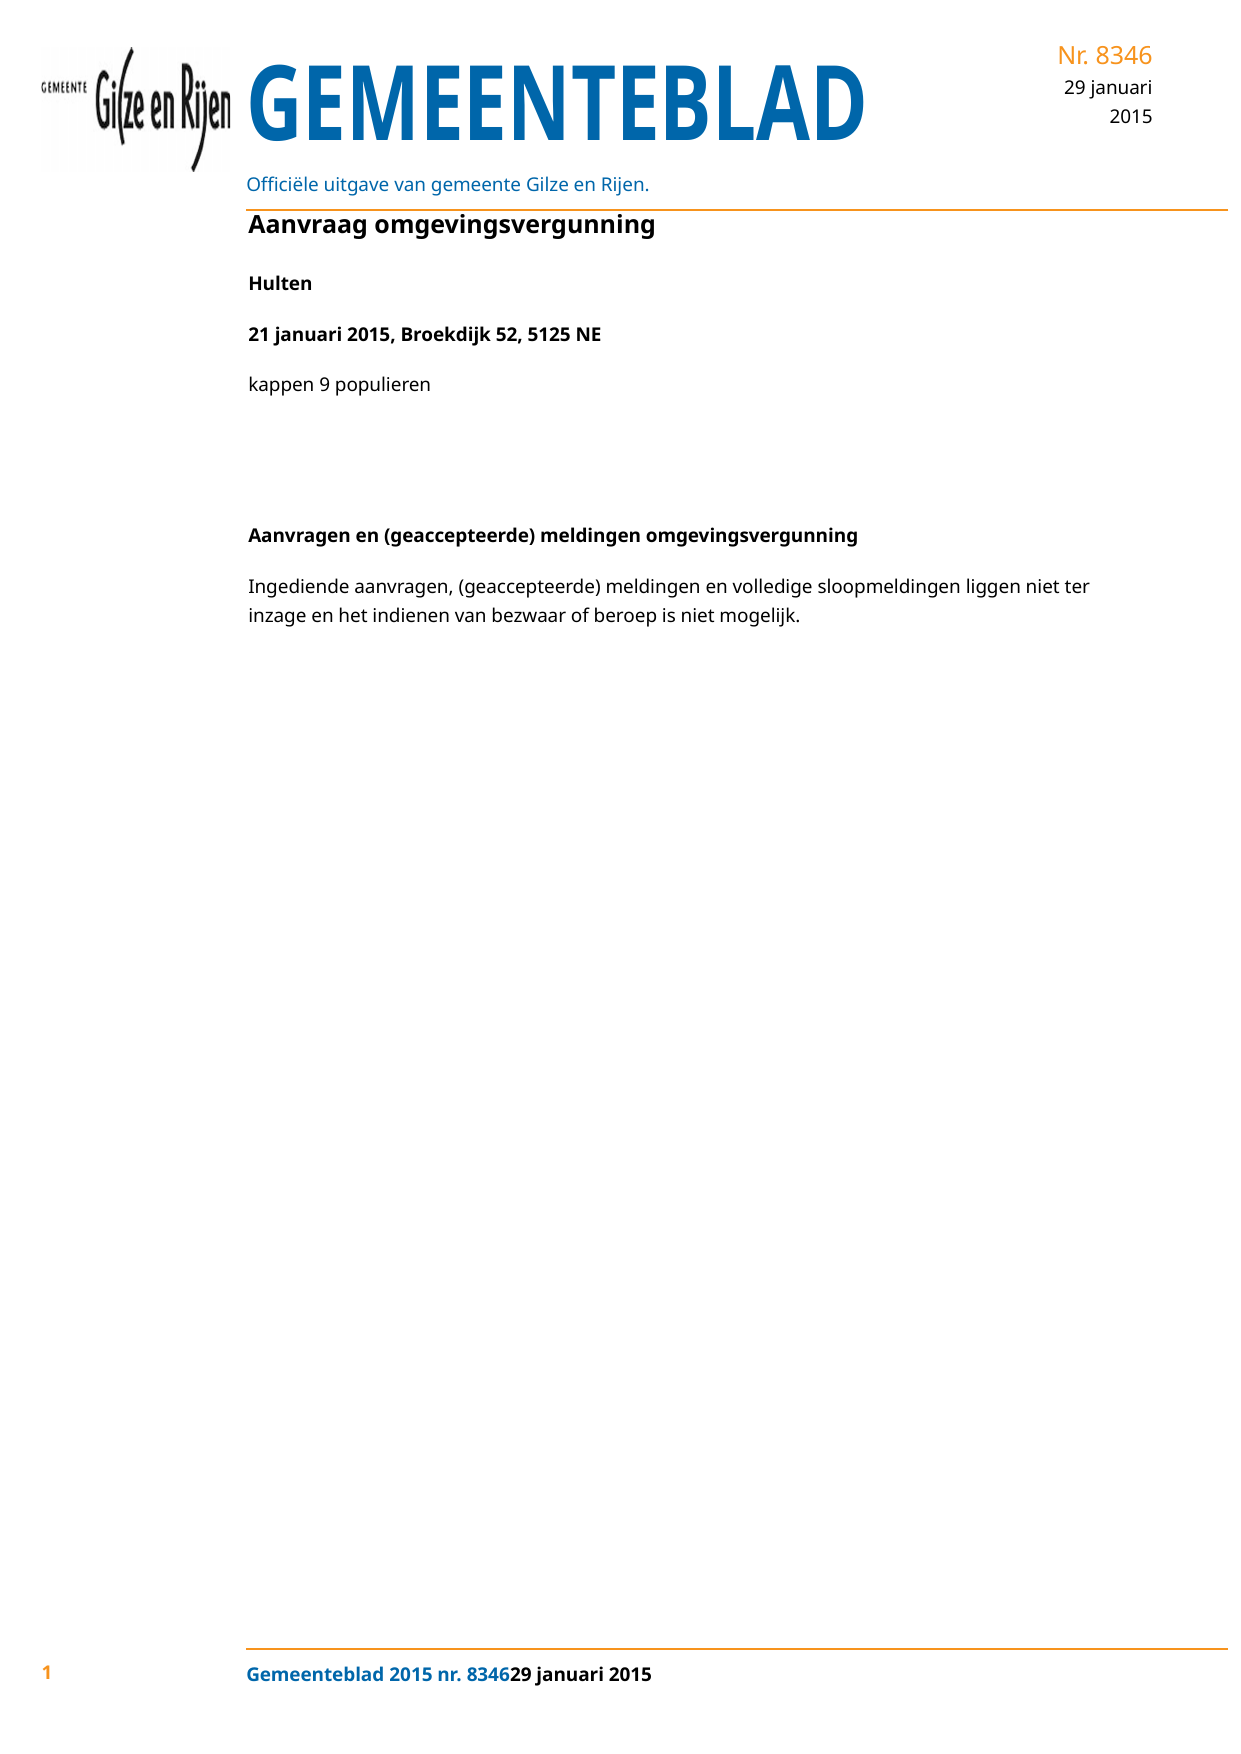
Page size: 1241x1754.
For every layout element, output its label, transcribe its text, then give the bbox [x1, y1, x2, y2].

text Aanvragen en (geaccepteerde) meldingen omgevingsvergunning [248, 522, 1152, 548]
text Ingediende aanvragen, (geaccepteerde) meldingen en volledige sloopmeldingen liggen niet ter inzage en het indienen van bezwaar of beroep is niet mogelijk. [248, 573, 1152, 628]
text 21 januari 2015, Broekdijk 52, 5125 NE [248, 321, 1152, 346]
text Hulten [248, 270, 1152, 296]
text Aanvraag omgevingsvergunning [248, 211, 1152, 241]
picture [41, 47, 231, 172]
text kappen 9 populieren [248, 371, 1152, 397]
